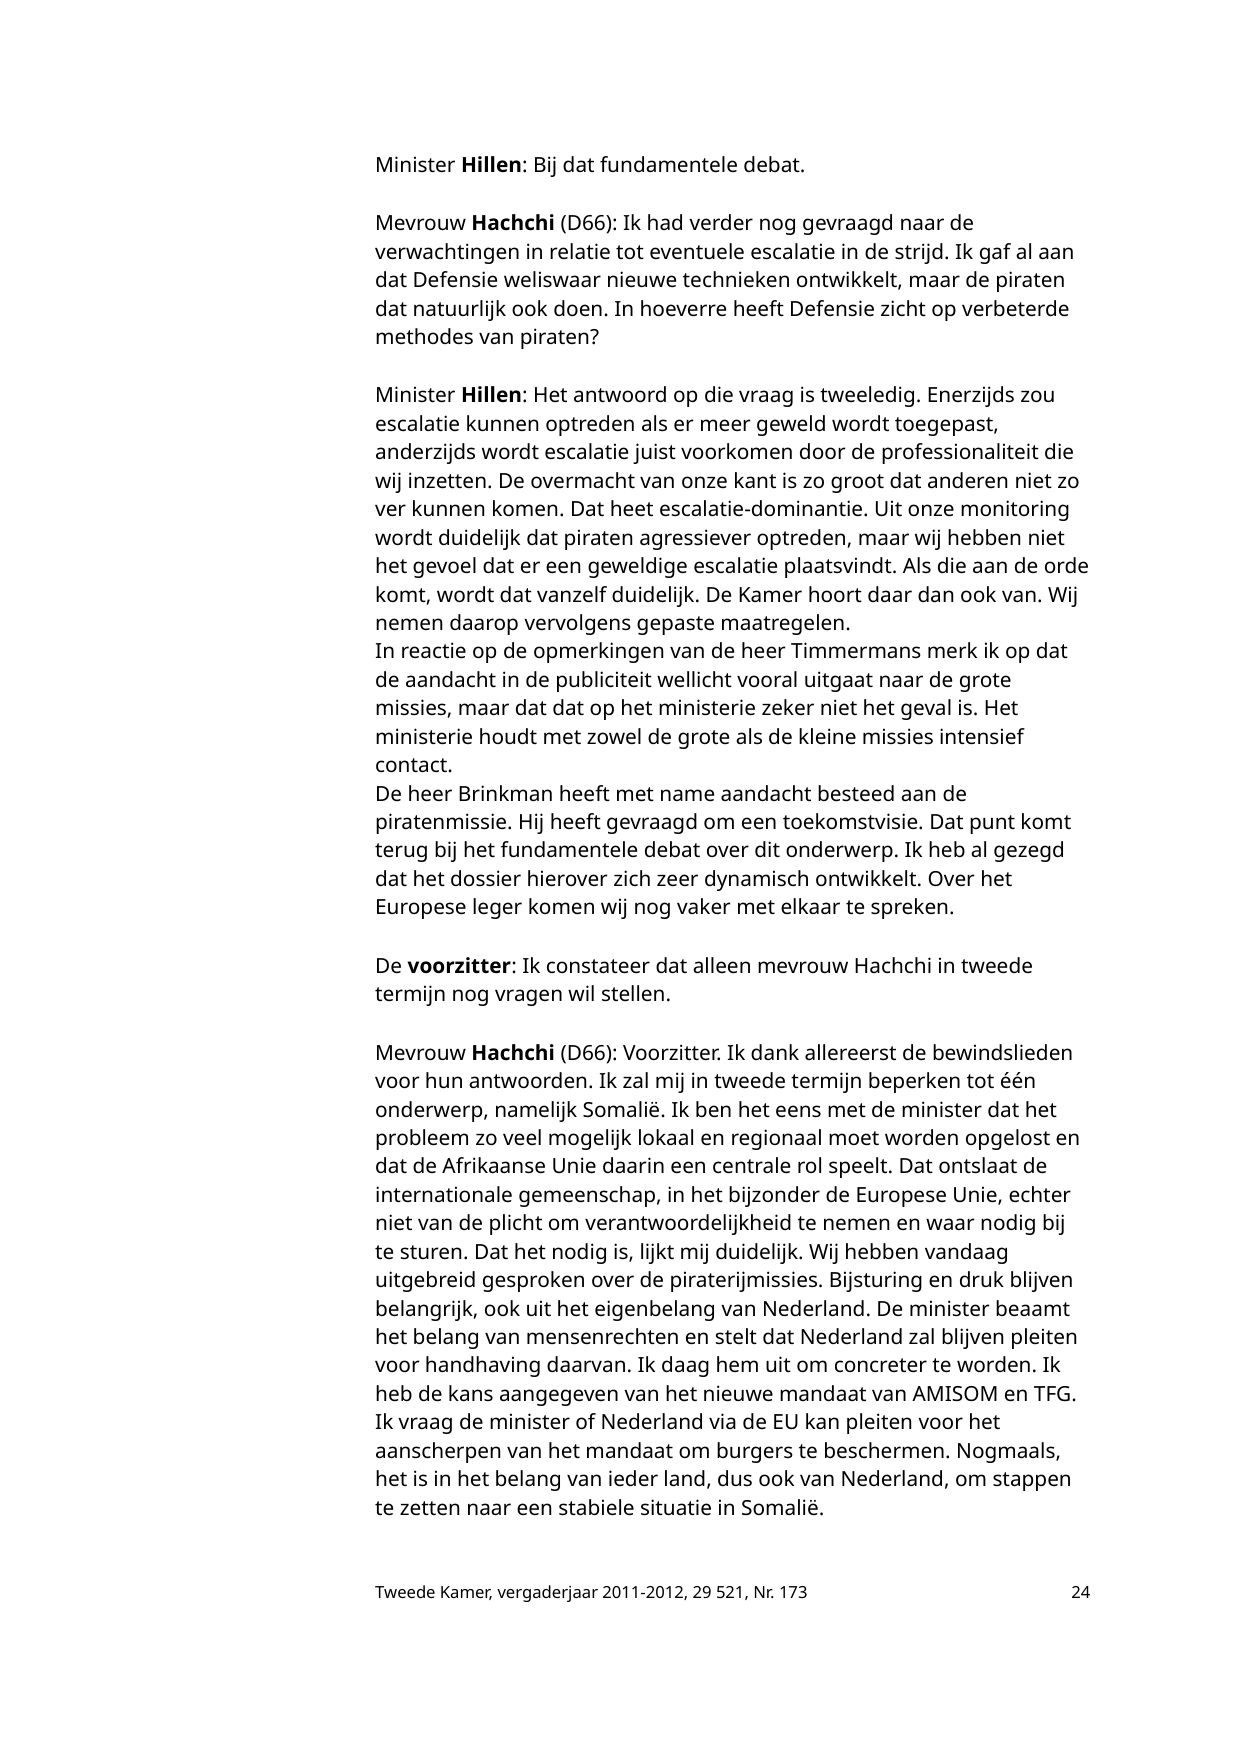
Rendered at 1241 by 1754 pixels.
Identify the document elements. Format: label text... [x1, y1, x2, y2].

text Minister Hillen: Bij dat fundamentele debat. [375, 150, 1090, 178]
text Mevrouw Hachchi (D66): Voorzitter. Ik dank allereerst de bewindslieden voor hun antwoorden. Ik zal mij in tweede termijn beperken tot één onderwerp, namelijk Somalië. Ik ben het eens met de minister dat het probleem zo veel mogelijk lokaal en regionaal moet worden opgelost en dat de Afrikaanse Unie daarin een centrale rol speelt. Dat ontslaat de internationale gemeenschap, in het bijzonder de Europese Unie, echter niet van de plicht om verantwoordelijkheid te nemen en waar nodig bij te sturen. Dat het nodig is, lijkt mij duidelijk. Wij hebben vandaag uitgebreid gesproken over de piraterijmissies. Bijsturing en druk blijven belangrijk, ook uit het eigenbelang van Nederland. De minister beaamt het belang van mensenrechten en stelt dat Nederland zal blijven pleiten voor handhaving daarvan. Ik daag hem uit om concreter te worden. Ik heb de kans aangegeven van het nieuwe mandaat van AMISOM en TFG. Ik vraag de minister of Nederland via de EU kan pleiten voor het aanscherpen van het mandaat om burgers te beschermen. Nogmaals, het is in het belang van ieder land, dus ook van Nederland, om stappen te zetten naar een stabiele situatie in Somalië. [375, 1038, 1090, 1521]
text De heer Brinkman heeft met name aandacht besteed aan de piratenmissie. Hij heeft gevraagd om een toekomstvisie. Dat punt komt terug bij het fundamentele debat over dit onderwerp. Ik heb al gezegd dat het dossier hierover zich zeer dynamisch ontwikkelt. Over het Europese leger komen wij nog vaker met elkaar te spreken. [375, 779, 1090, 921]
text Minister Hillen: Het antwoord op die vraag is tweeledig. Enerzijds zou escalatie kunnen optreden als er meer geweld wordt toegepast, anderzijds wordt escalatie juist voorkomen door de professionaliteit die wij inzetten. De overmacht van onze kant is zo groot dat anderen niet zo ver kunnen komen. Dat heet escalatie-dominantie. Uit onze monitoring wordt duidelijk dat piraten agressiever optreden, maar wij hebben niet het gevoel dat er een geweldige escalatie plaatsvindt. Als die aan de orde komt, wordt dat vanzelf duidelijk. De Kamer hoort daar dan ook van. Wij nemen daarop vervolgens gepaste maatregelen. [375, 381, 1090, 637]
text In reactie op de opmerkingen van de heer Timmermans merk ik op dat de aandacht in de publiciteit wellicht vooral uitgaat naar de grote missies, maar dat dat op het ministerie zeker niet het geval is. Het ministerie houdt met zowel de grote als de kleine missies intensief contact. [375, 637, 1090, 779]
text Mevrouw Hachchi (D66): Ik had verder nog gevraagd naar de verwachtingen in relatie tot eventuele escalatie in de strijd. Ik gaf al aan dat Defensie weliswaar nieuwe technieken ontwikkelt, maar de piraten dat natuurlijk ook doen. In hoeverre heeft Defensie zicht op verbeterde methodes van piraten? [375, 208, 1090, 351]
text De voorzitter: Ik constateer dat alleen mevrouw Hachchi in tweede termijn nog vragen wil stellen. [375, 951, 1090, 1008]
